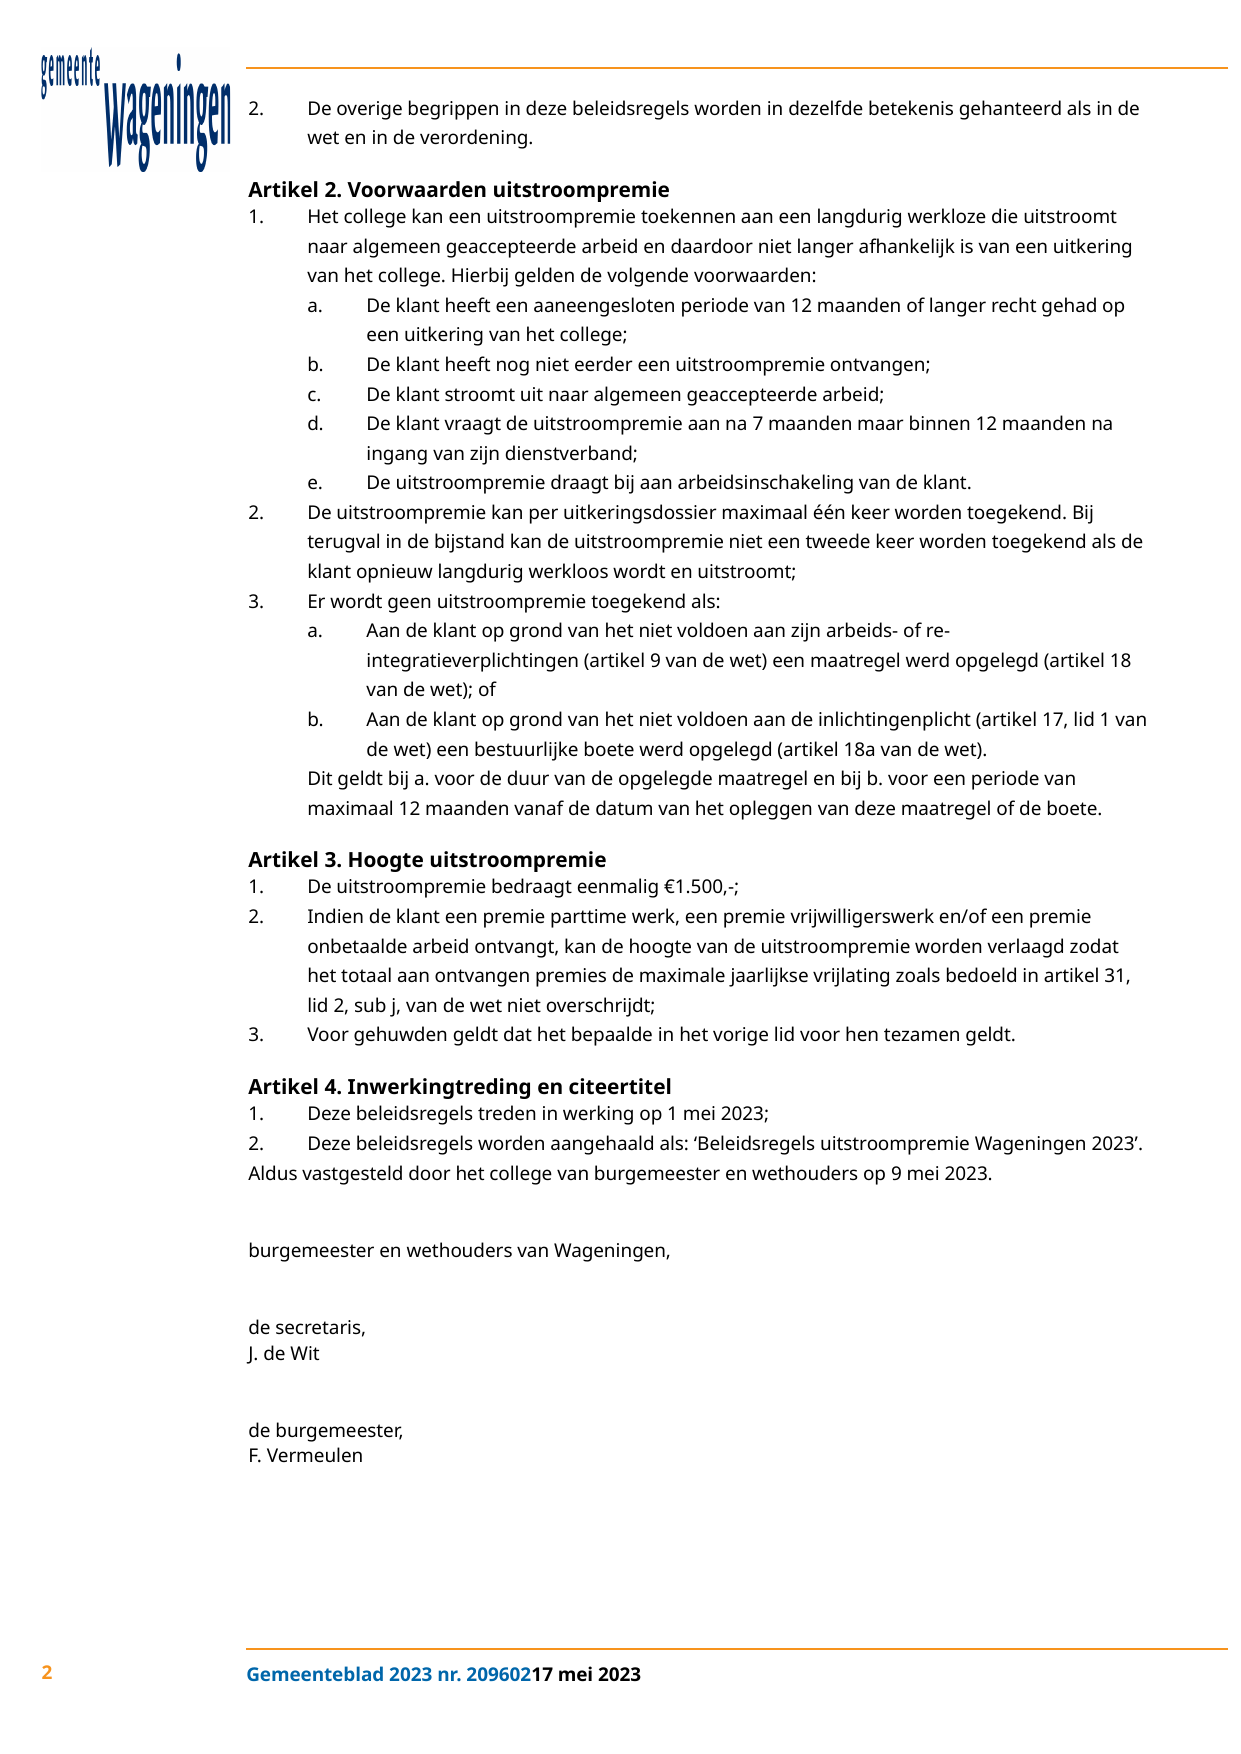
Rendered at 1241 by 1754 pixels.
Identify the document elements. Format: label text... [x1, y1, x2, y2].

list De klant heeft nog niet eerder een uitstroompremie ontvangen; [307, 351, 1152, 377]
list Indien de klant een premie parttime werk, een premie vrijwilligerswerk en/of een premie onbetaalde arbeid ontvangt, kan de hoogte van de uitstroompremie worden verlaagd zodat het totaal aan ontvangen premies de maximale jaarlijkse vrijlating zoals bedoeld in artikel 31, lid 2, sub j, van de wet niet overschrijdt; [248, 903, 1152, 1018]
list Deze beleidsregels worden aangehaald als: ‘Beleidsregels uitstroompremie Wageningen 2023’. [248, 1130, 1152, 1156]
list De uitstroompremie bedraagt eenmalig €1.500,-; [248, 874, 1152, 899]
text de burgemeester, [248, 1417, 1152, 1443]
list Aan de klant op grond van het niet voldoen aan de inlichtingenplicht (artikel 17, lid 1 van de wet) een bestuurlijke boete werd opgelegd (artikel 18a van de wet). [307, 706, 1152, 761]
text Aldus vastgesteld door het college van burgemeester en wethouders op 9 mei 2023. [248, 1160, 1152, 1185]
list Er wordt geen uitstroompremie toegekend als: [248, 588, 1152, 613]
list De uitstroompremie draagt bij aan arbeidsinschakeling van de klant. [307, 469, 1152, 495]
text J. de Wit [248, 1340, 1152, 1366]
list Het college kan een uitstroompremie toekennen aan een langdurig werkloze die uitstroomt naar algemeen geaccepteerde arbeid en daardoor niet langer afhankelijk is van een uitkering van het college. Hierbij gelden de volgende voorwaarden: [248, 203, 1152, 288]
list Deze beleidsregels treden in werking op 1 mei 2023; [248, 1101, 1152, 1126]
list Voor gehuwden geldt dat het bepaalde in het vorige lid voor hen tezamen geldt. [248, 1022, 1152, 1047]
list De klant stroomt uit naar algemeen geaccepteerde arbeid; [307, 381, 1152, 406]
list De klant heeft een aaneengesloten periode van 12 maanden of langer recht gehad op een uitkering van het college; [307, 292, 1152, 347]
list De overige begrippen in deze beleidsregels worden in dezelfde betekenis gehanteerd als in de wet en in de verordening. [248, 95, 1152, 150]
text Artikel 2. Voorwaarden uitstroompremie [248, 175, 1152, 203]
text Artikel 4. Inwerkingtreding en citeertitel [248, 1072, 1152, 1101]
list Dit geldt bij a. voor de duur van de opgelegde maatregel en bij b. voor een periode van maximaal 12 maanden vanaf de datum van het opleggen van deze maatregel of de boete. [248, 765, 1152, 821]
text F. Vermeulen [248, 1443, 1152, 1468]
text de secretaris, [248, 1314, 1152, 1340]
list Aan de klant op grond van het niet voldoen aan zijn arbeids- of re-integratieverplichtingen (artikel 9 van de wet) een maatregel werd opgelegd (artikel 18 van de wet); of [307, 617, 1152, 702]
list De klant vraagt de uitstroompremie aan na 7 maanden maar binnen 12 maanden na ingang van zijn dienstverband; [307, 410, 1152, 466]
text Artikel 3. Hoogte uitstroompremie [248, 845, 1152, 874]
text burgemeester en wethouders van Wageningen, [248, 1237, 1152, 1263]
list De uitstroompremie kan per uitkeringsdossier maximaal één keer worden toegekend. Bij terugval in de bijstand kan de uitstroompremie niet een tweede keer worden toegekend als de klant opnieuw langdurig werkloos wordt en uitstroomt; [248, 499, 1152, 584]
picture [41, 47, 231, 172]
